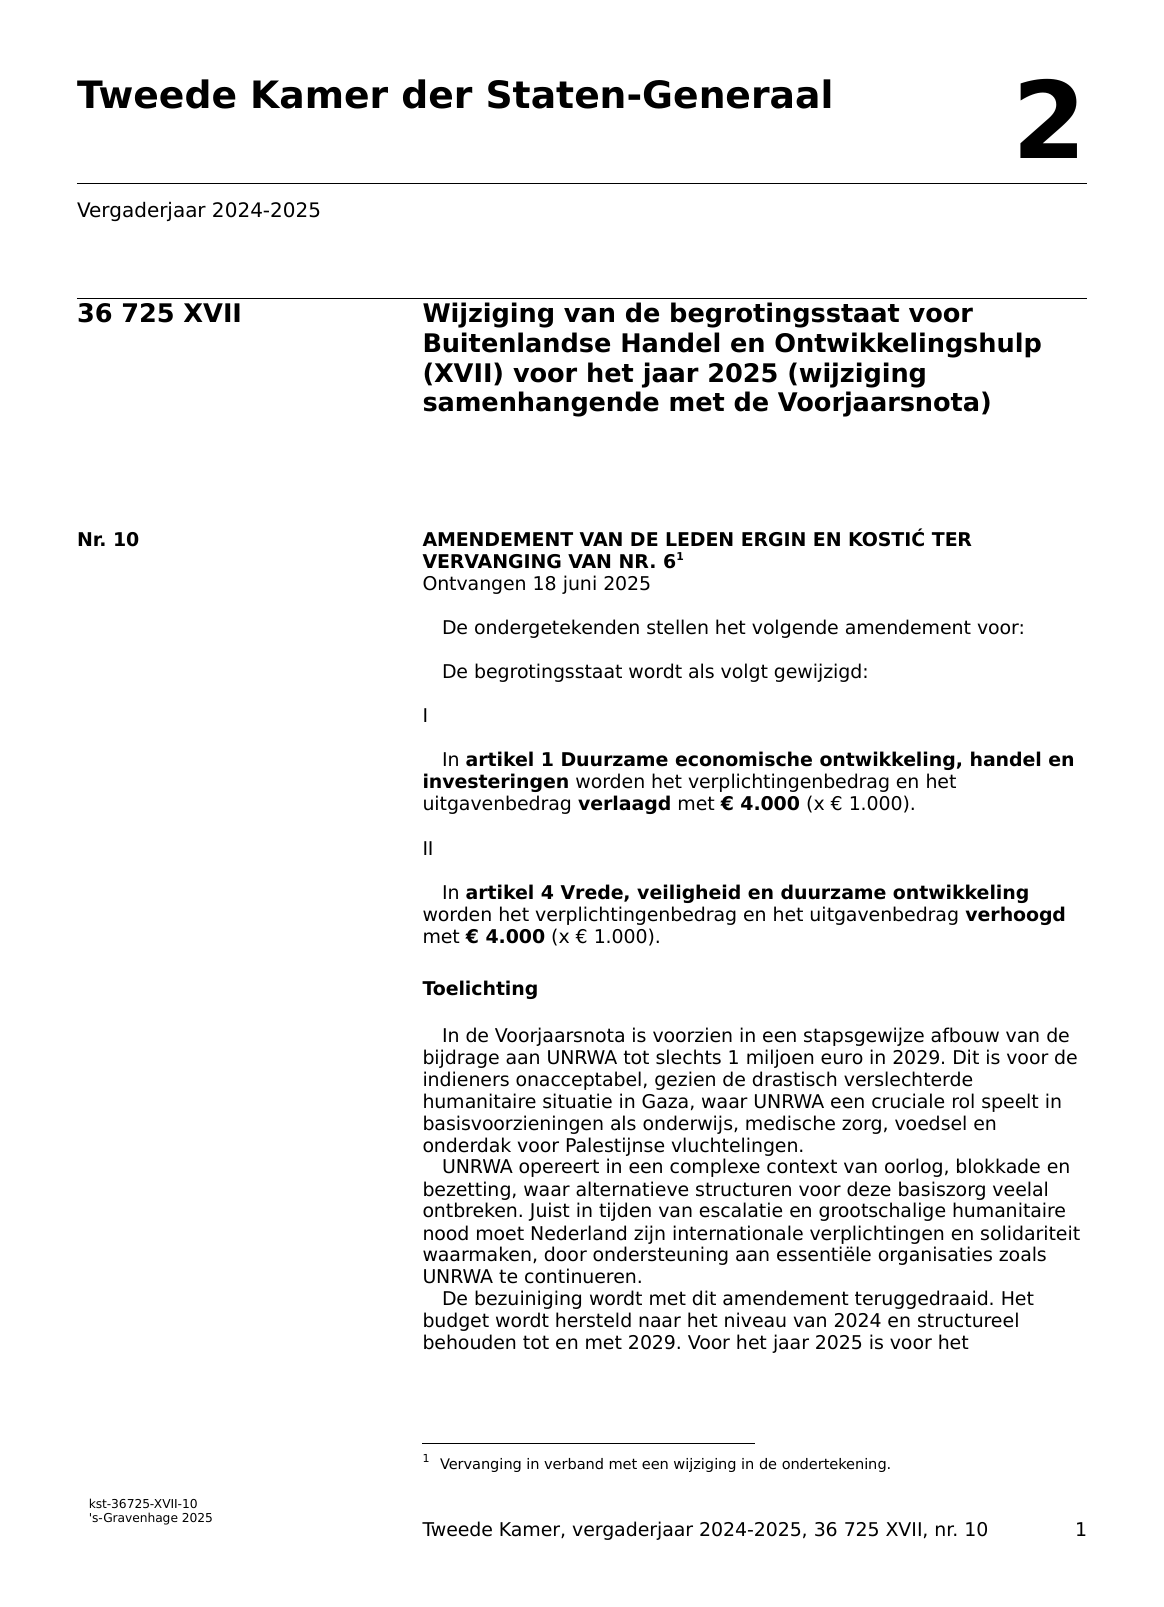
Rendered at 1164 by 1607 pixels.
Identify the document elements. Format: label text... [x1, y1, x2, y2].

text De ondergetekenden stellen het volgende amendement voor: [422, 617, 1087, 639]
text UNRWA opereert in een complexe context van oorlog, blokkade en bezetting, waar alternatieve structuren voor deze basiszorg veelal ontbreken. Juist in tijden van escalatie en grootschalige humanitaire nood moet Nederland zijn internationale verplichtingen en solidariteit waarmaken, door ondersteuning aan essentiële organisaties zoals UNRWA te continueren. [422, 1156, 1087, 1288]
text Vervanging in verband met een wijziging in de ondertekening. [422, 1452, 1087, 1474]
text Ontvangen 18 juni 2025 [422, 573, 1087, 595]
text In de Voorjaarsnota is voorzien in een stapsgewijze afbouw van de bijdrage aan UNRWA tot slechts 1 miljoen euro in 2029. Dit is voor de indieners onacceptabel, gezien de drastisch verslechterde humanitaire situatie in Gaza, waar UNRWA een cruciale rol speelt in basisvoorzieningen als onderwijs, medische zorg, voedsel en onderdak voor Palestijnse vluchtelingen. [422, 1024, 1087, 1156]
text II [422, 837, 1087, 859]
subtitle Toelichting [422, 978, 1087, 999]
table_header Tweede Kamer der Staten-Generaal [77, 59, 886, 183]
text In artikel 4 Vrede, veiligheid en duurzame ontwikkeling worden het verplichtingenbedrag en het uitgavenbedrag verhoogd met € 4.000 (x € 1.000). [422, 882, 1087, 948]
table_header 2 [886, 59, 1087, 183]
text De begrotingsstaat wordt als volgt gewijzigd: [422, 661, 1087, 683]
text De bezuiniging wordt met dit amendement teruggedraaid. Het budget wordt hersteld naar het niveau van 2024 en structureel behouden tot en met 2029. Voor het jaar 2025 is voor het [422, 1288, 1087, 1354]
text I [422, 705, 1087, 727]
text In artikel 1 Duurzame economische ontwikkeling, handel en investeringen worden het verplichtingenbedrag en het uitgavenbedrag verlaagd met € 4.000 (x € 1.000). [422, 749, 1087, 815]
subtitle 36 725 XVII Wijziging van de begrotingsstaat voor Buitenlandse Handel en Ontwikkelingshulp (XVII) voor het jaar 2025 (wijziging samenhangende met de Voorjaarsnota) [77, 299, 1087, 418]
table_cell Vergaderjaar 2024-2025 [77, 184, 1087, 298]
text kst-36725-XVII-10 [88, 1497, 323, 1511]
text 's-Gravenhage 2025 [88, 1511, 323, 1525]
subtitle Nr. 10 AMENDEMENT VAN DE LEDEN ERGIN EN KOSTIĆ TER VERVANGING VAN NR. 6 [77, 529, 1087, 573]
